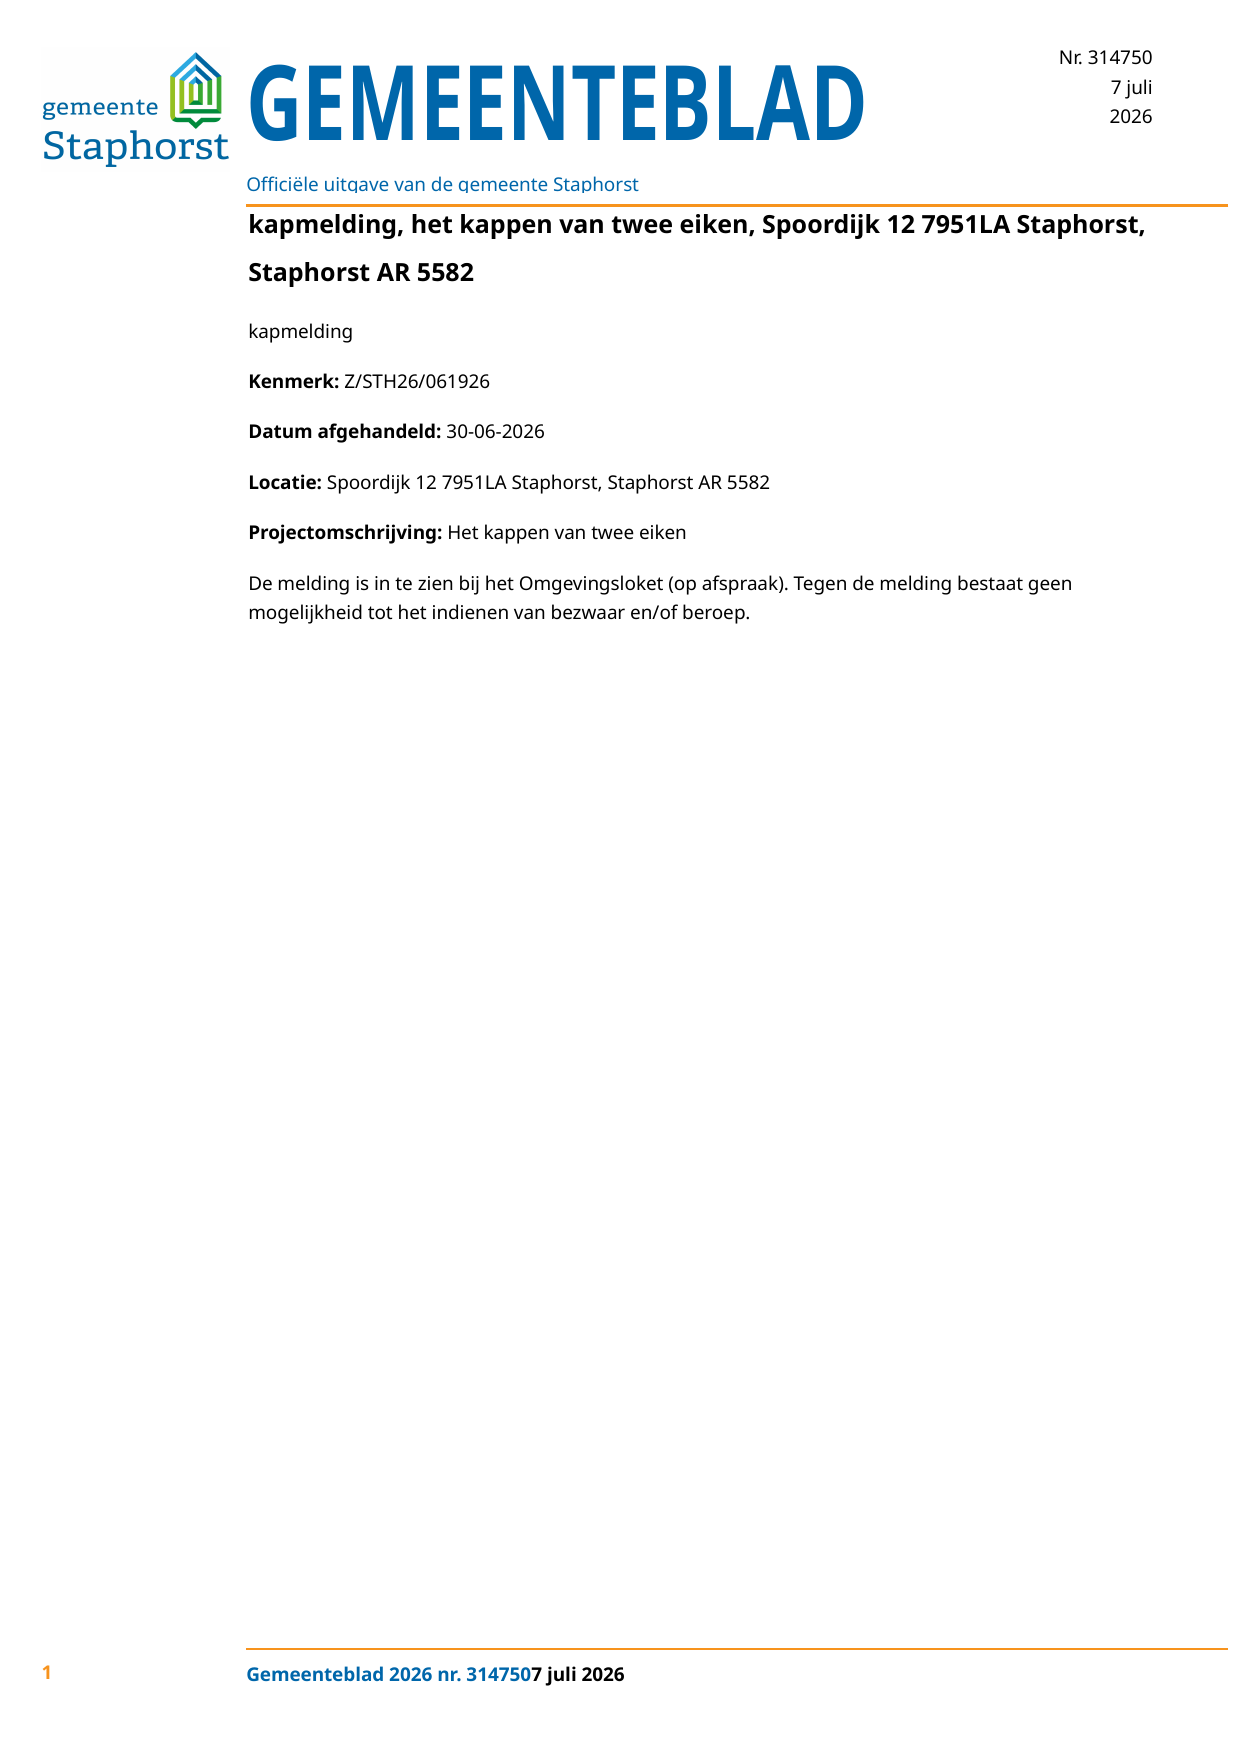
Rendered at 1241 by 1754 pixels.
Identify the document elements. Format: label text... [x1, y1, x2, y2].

text De melding is in te zien bij het Omgevingsloket (op afspraak). Tegen de melding bestaat geen mogelijkheid tot het indienen van bezwaar en/of beroep. [248, 570, 1152, 625]
picture [41, 47, 231, 172]
text kapmelding, het kappen van twee eiken, Spoordijk 12 7951LA Staphorst, Staphorst AR 5582 [248, 207, 1152, 288]
text Kenmerk: Z/STH26/061926 [248, 368, 1152, 394]
text Projectomschrijving: Het kappen van twee eiken [248, 519, 1152, 545]
text kapmelding [248, 318, 1152, 344]
text Locatie: Spoordijk 12 7951LA Staphorst, Staphorst AR 5582 [248, 469, 1152, 495]
text Datum afgehandeld: 30-06-2026 [248, 419, 1152, 444]
